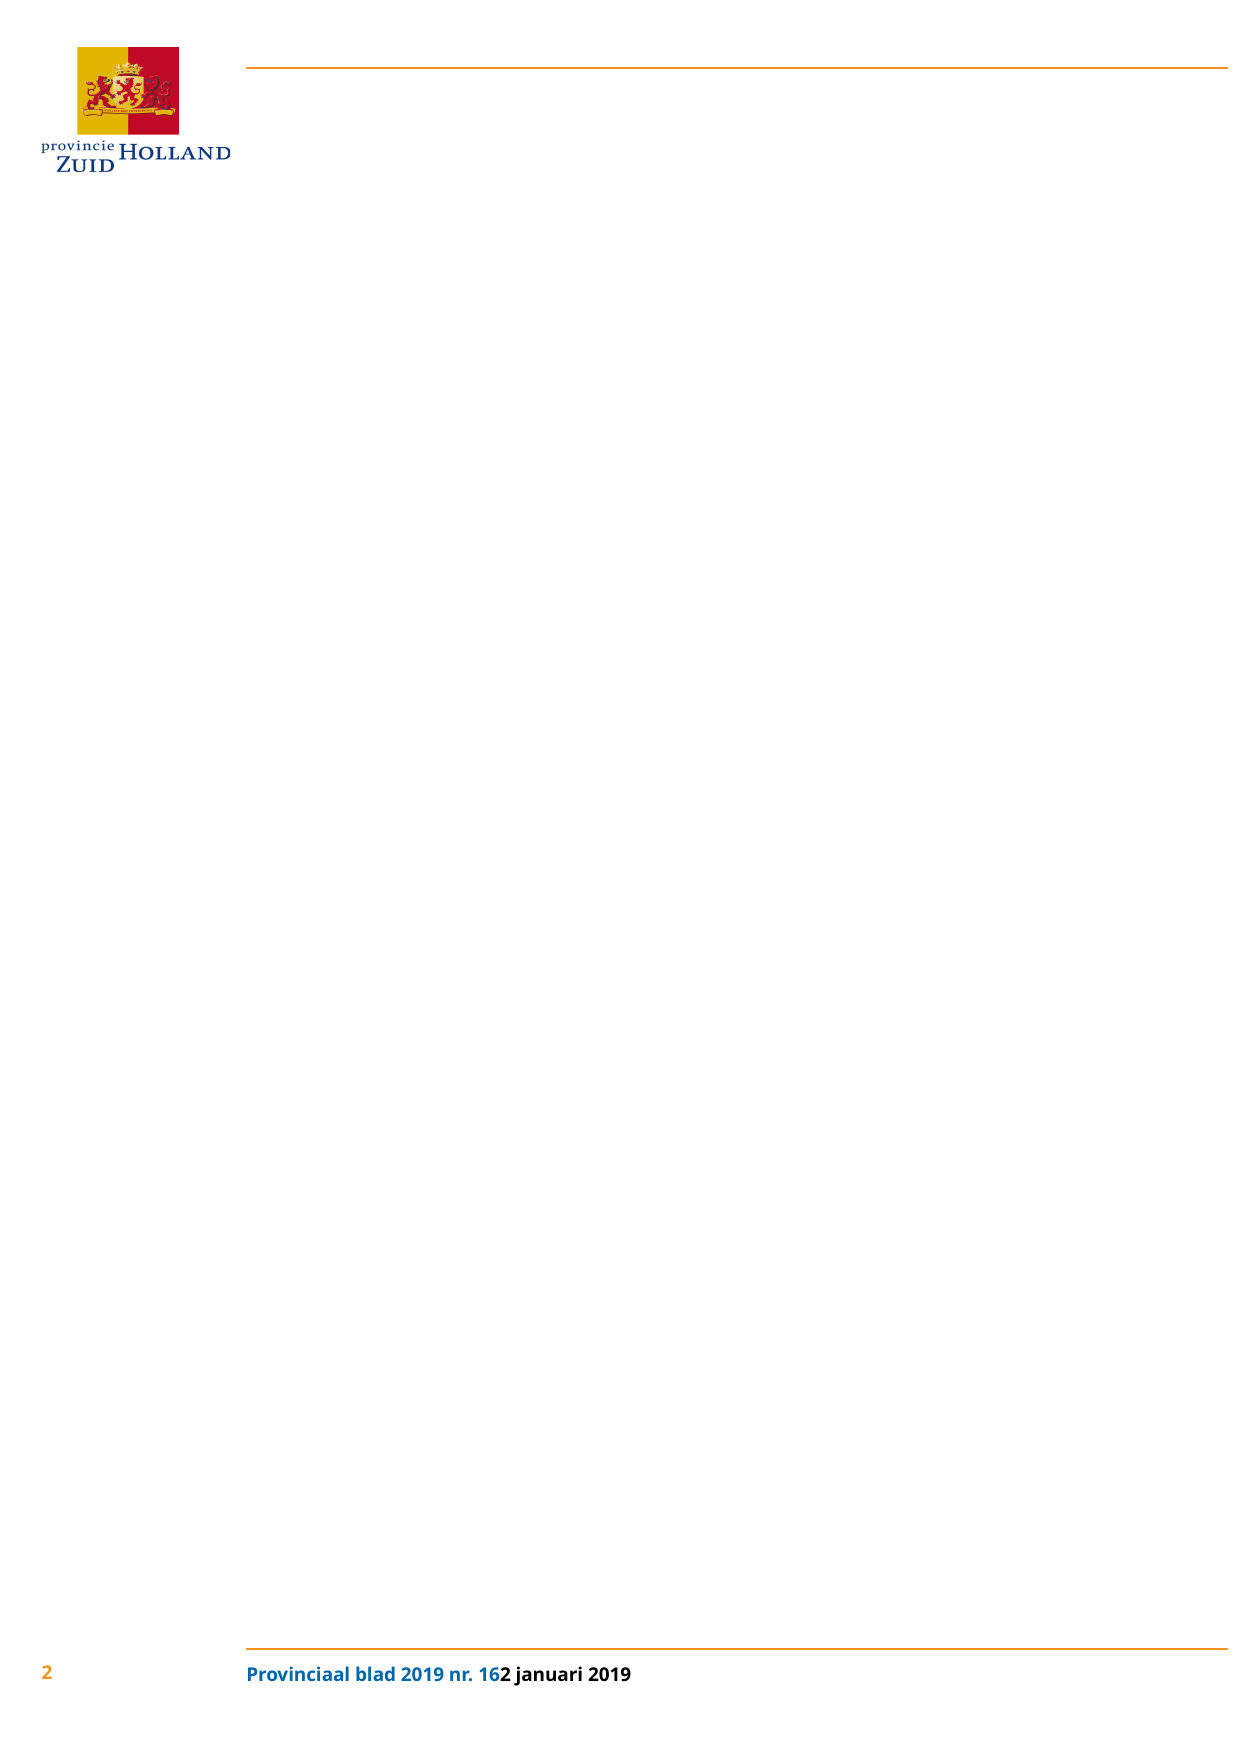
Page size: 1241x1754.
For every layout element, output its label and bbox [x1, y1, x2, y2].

picture [41, 47, 231, 172]
